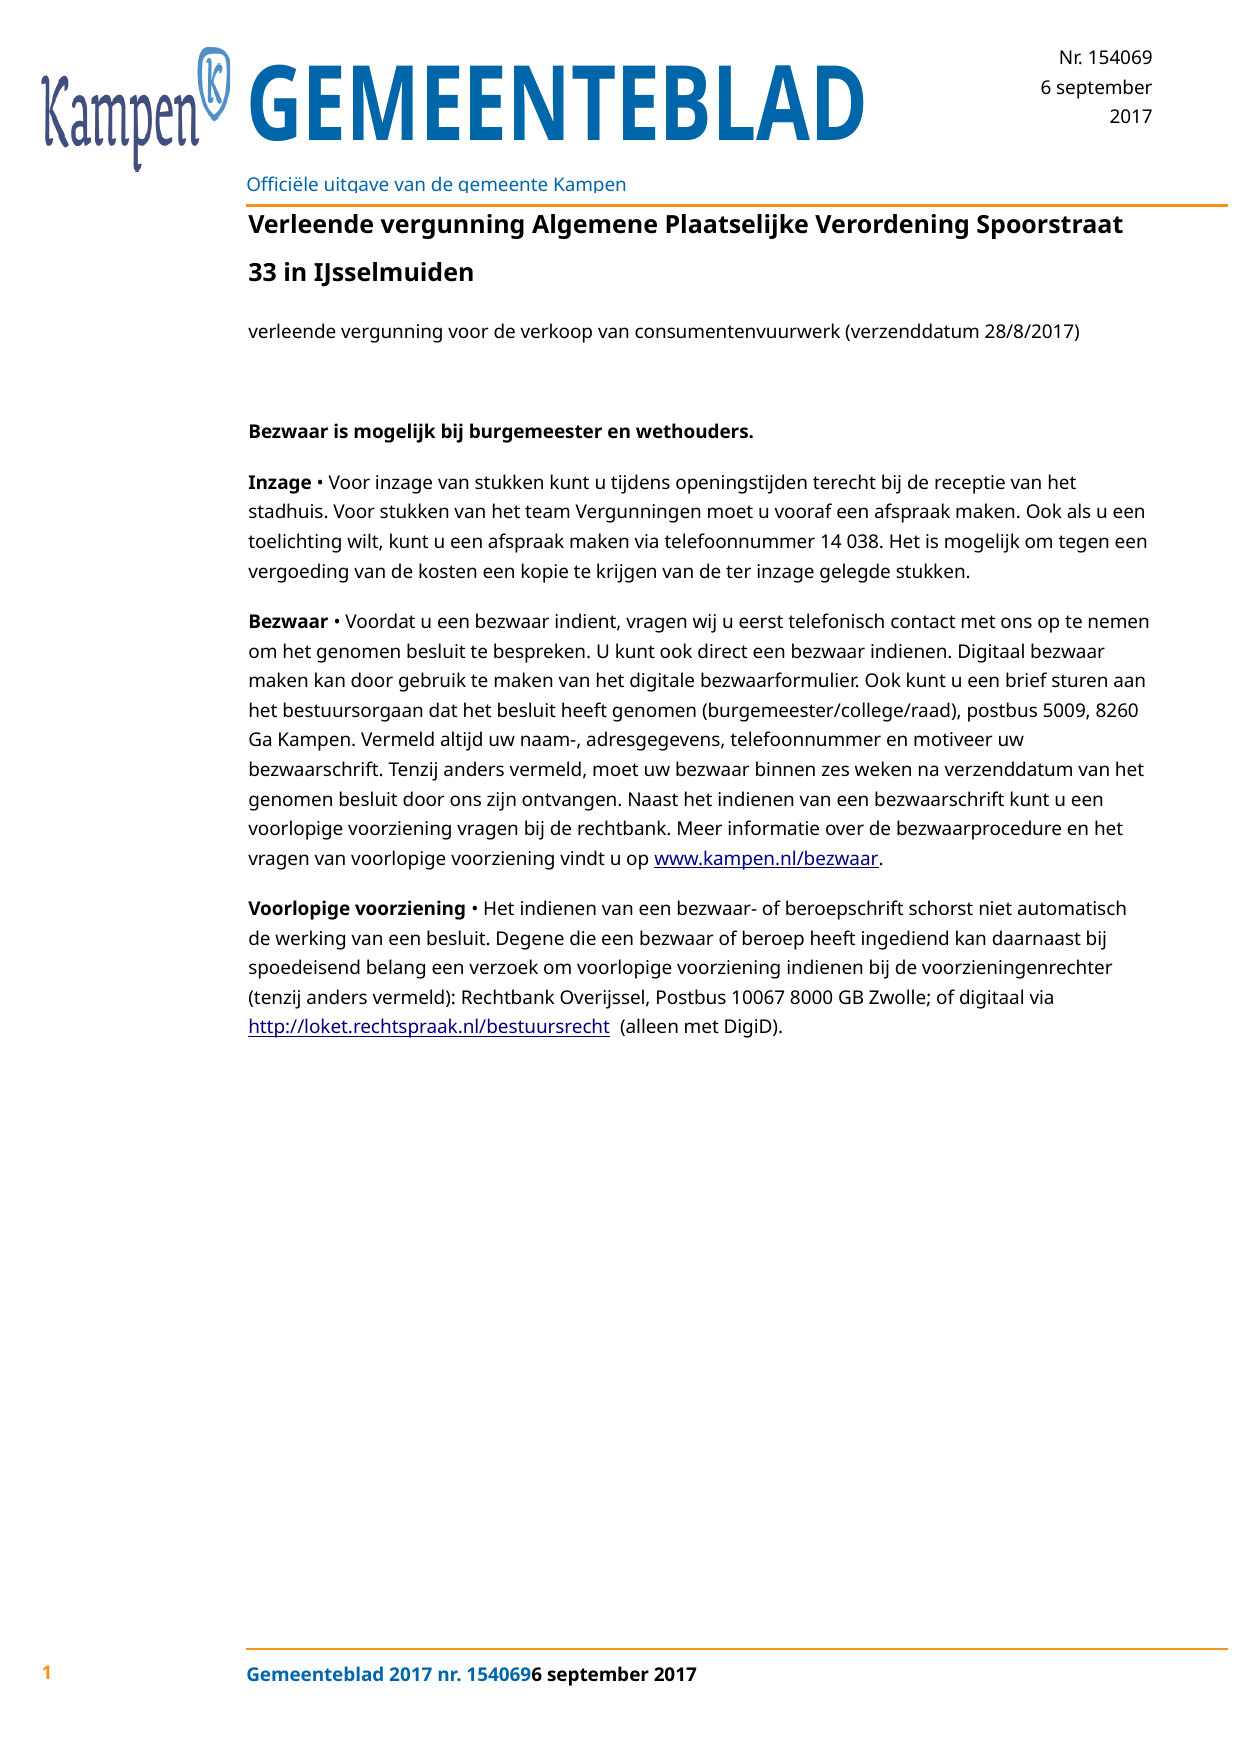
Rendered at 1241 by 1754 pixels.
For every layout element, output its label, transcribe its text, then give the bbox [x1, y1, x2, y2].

text Verleende vergunning Algemene Plaatselijke Verordening Spoorstraat 33 in IJsselmuiden [248, 207, 1152, 288]
text Inzage • Voor inzage van stukken kunt u tijdens openingstijden terecht bij de receptie van het stadhuis. Voor stukken van het team Vergunningen moet u vooraf een afspraak maken. Ook als u een toelichting wilt, kunt u een afspraak maken via telefoonnummer 14 038. Het is mogelijk om tegen een vergoeding van de kosten een kopie te krijgen van de ter inzage gelegde stukken. [248, 469, 1152, 584]
picture [41, 47, 231, 172]
text Voorlopige voorziening • Het indienen van een bezwaar- of beroepschrift schorst niet automatisch de werking van een besluit. Degene die een bezwaar of beroep heeft ingediend kan daarnaast bij spoedeisend belang een verzoek om voorlopige voorziening indienen bij de voorzieningenrechter (tenzij anders vermeld): Rechtbank Overijssel, Postbus 10067 8000 GB Zwolle; of digitaal via http://loket.rechtspraak.nl/bestuursrecht (alleen met DigiD). [248, 895, 1152, 1039]
text Bezwaar is mogelijk bij burgemeester en wethouders. [248, 419, 1152, 444]
text verleende vergunning voor de verkoop van consumentenvuurwerk (verzenddatum 28/8/2017) [248, 318, 1152, 344]
text Bezwaar • Voordat u een bezwaar indient, vragen wij u eerst telefonisch contact met ons op te nemen om het genomen besluit te bespreken. U kunt ook direct een bezwaar indienen. Digitaal bezwaar maken kan door gebruik te maken van het digitale bezwaarformulier. Ook kunt u een brief sturen aan het bestuursorgaan dat het besluit heeft genomen (burgemeester/college/raad), postbus 5009, 8260 Ga Kampen. Vermeld altijd uw naam-, adresgegevens, telefoonnummer en motiveer uw bezwaarschrift. Tenzij anders vermeld, moet uw bezwaar binnen zes weken na verzenddatum van het genomen besluit door ons zijn ontvangen. Naast het indienen van een bezwaarschrift kunt u een voorlopige voorziening vragen bij de rechtbank. Meer informatie over de bezwaarprocedure en het vragen van voorlopige voorziening vindt u op www.kampen.nl/bezwaar. [248, 608, 1152, 871]
